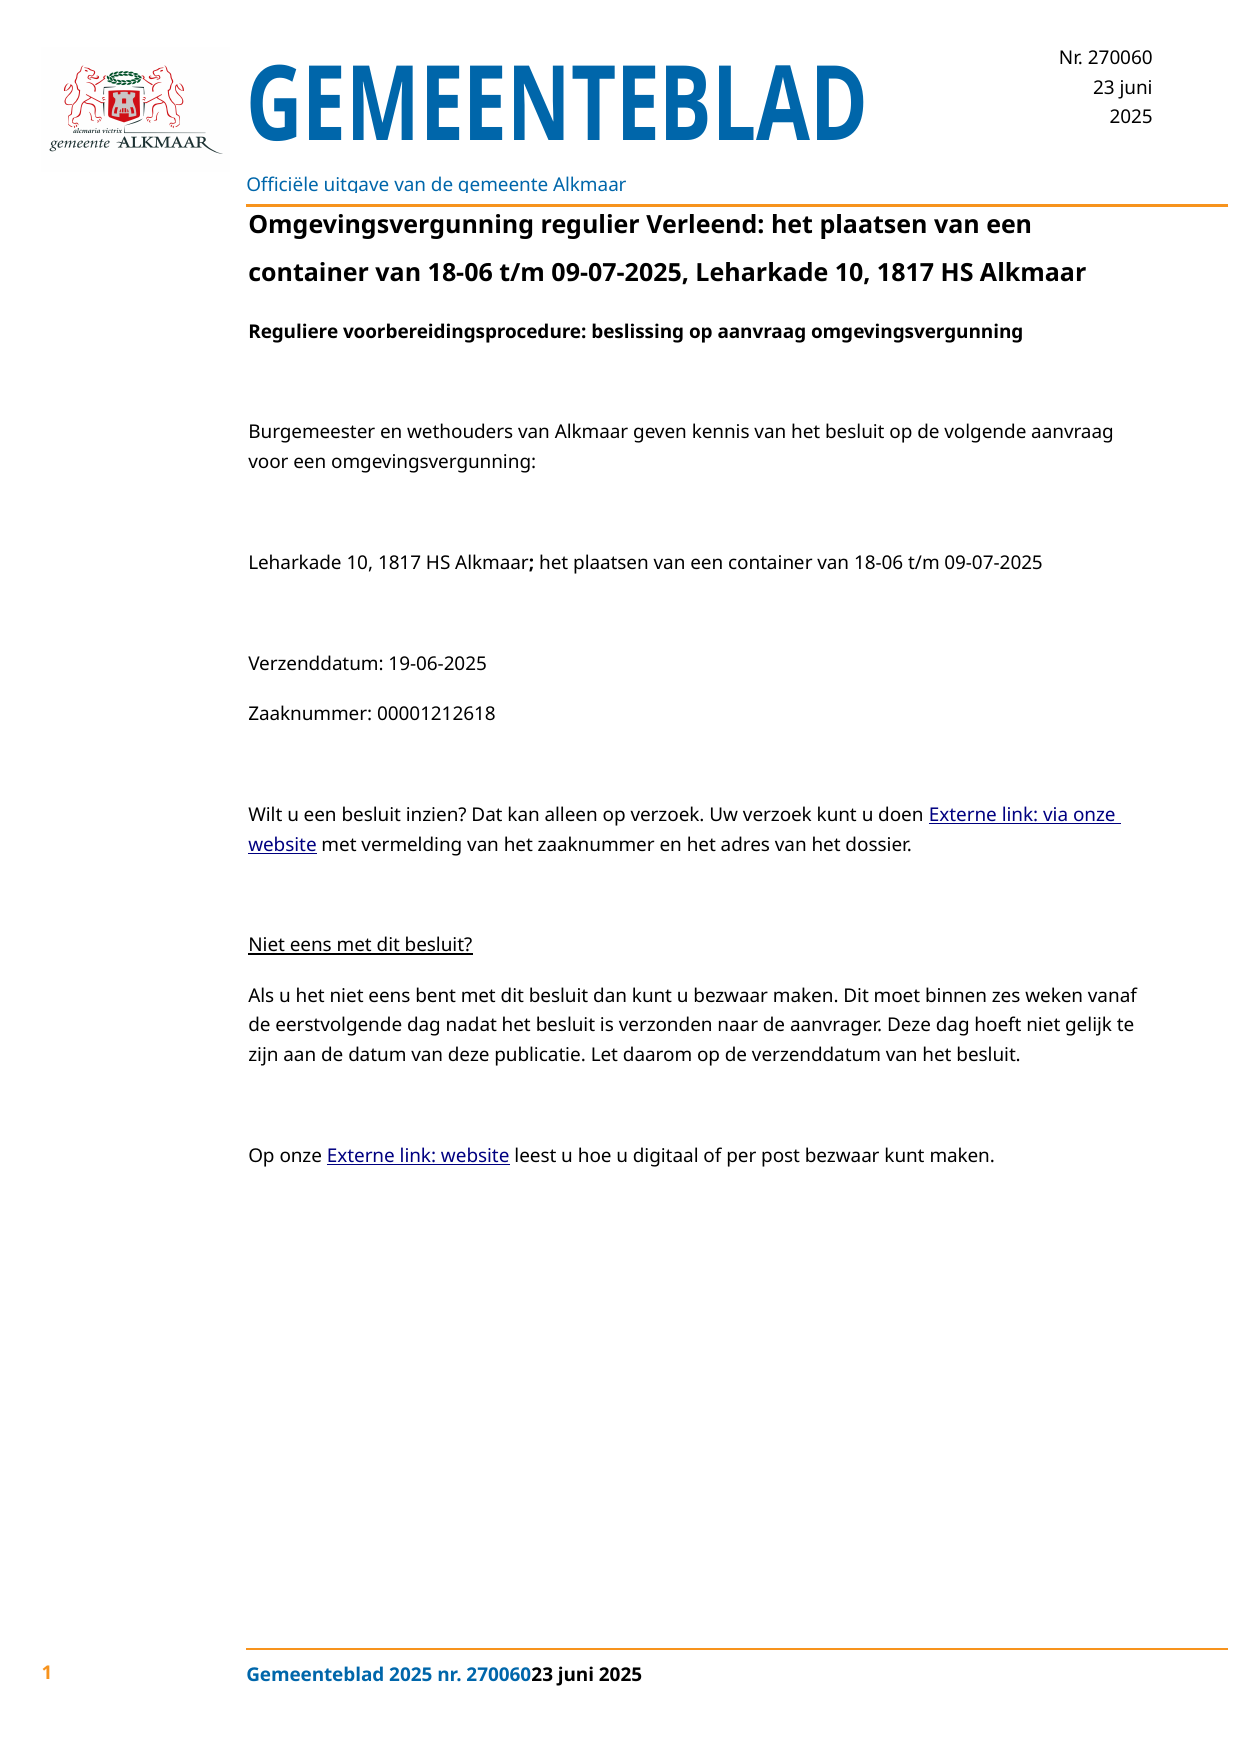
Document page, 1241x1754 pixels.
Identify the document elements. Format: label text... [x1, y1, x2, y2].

text Wilt u een besluit inzien? Dat kan alleen op verzoek. Uw verzoek kunt u doen Externe link: via onze website met vermelding van het zaaknummer en het adres van het dossier. [248, 801, 1152, 857]
text Reguliere voorbereidingsprocedure: beslissing op aanvraag omgevingsvergunning [248, 318, 1152, 344]
picture [41, 47, 231, 172]
text Verzenddatum: 19-06-2025 [248, 650, 1152, 676]
text Op onze Externe link: website leest u hoe u digitaal of per post bezwaar kunt maken. [248, 1142, 1152, 1168]
text Omgevingsvergunning regulier Verleend: het plaatsen van een container van 18-06 t/m 09-07-2025, Leharkade 10, 1817 HS Alkmaar [248, 207, 1152, 288]
text Leharkade 10, 1817 HS Alkmaar; het plaatsen van een container van 18-06 t/m 09-07-2025 [248, 549, 1152, 575]
text Niet eens met dit besluit? [248, 932, 1152, 957]
text Burgemeester en wethouders van Alkmaar geven kennis van het besluit op de volgende aanvraag voor een omgevingsvergunning: [248, 419, 1152, 474]
text Als u het niet eens bent met dit besluit dan kunt u bezwaar maken. Dit moet binnen zes weken vanaf de eerstvolgende dag nadat het besluit is verzonden naar de aanvrager. Deze dag hoeft niet gelijk te zijn aan de datum van deze publicatie. Let daarom op de verzenddatum van het besluit. [248, 982, 1152, 1067]
text Zaaknummer: 00001212618 [248, 700, 1152, 726]
